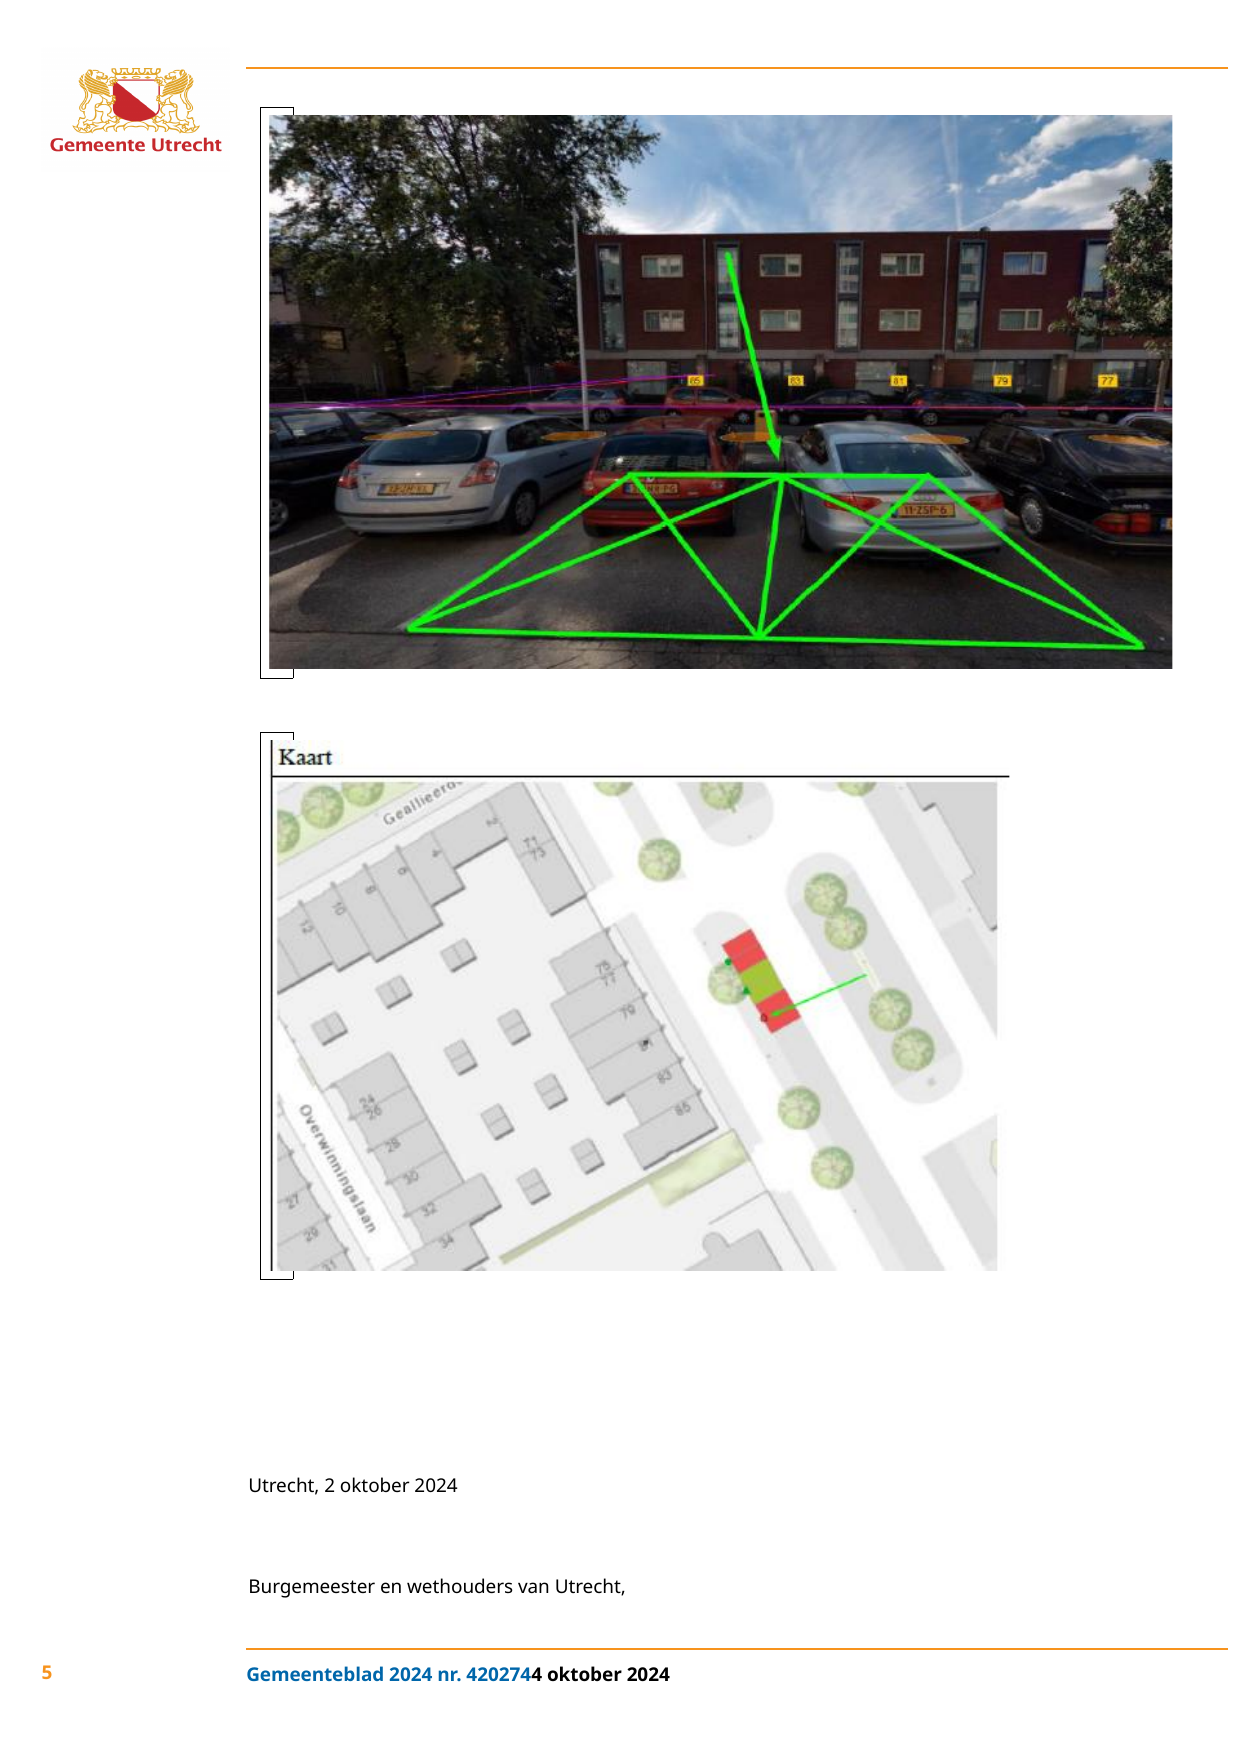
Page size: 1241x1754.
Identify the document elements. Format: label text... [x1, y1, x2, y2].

picture [41, 47, 231, 172]
picture [268, 115, 1173, 669]
picture [268, 740, 1010, 1271]
text Utrecht, 2 oktober 2024 [248, 1473, 1152, 1498]
text Burgemeester en wethouders van Utrecht, [248, 1573, 1152, 1599]
